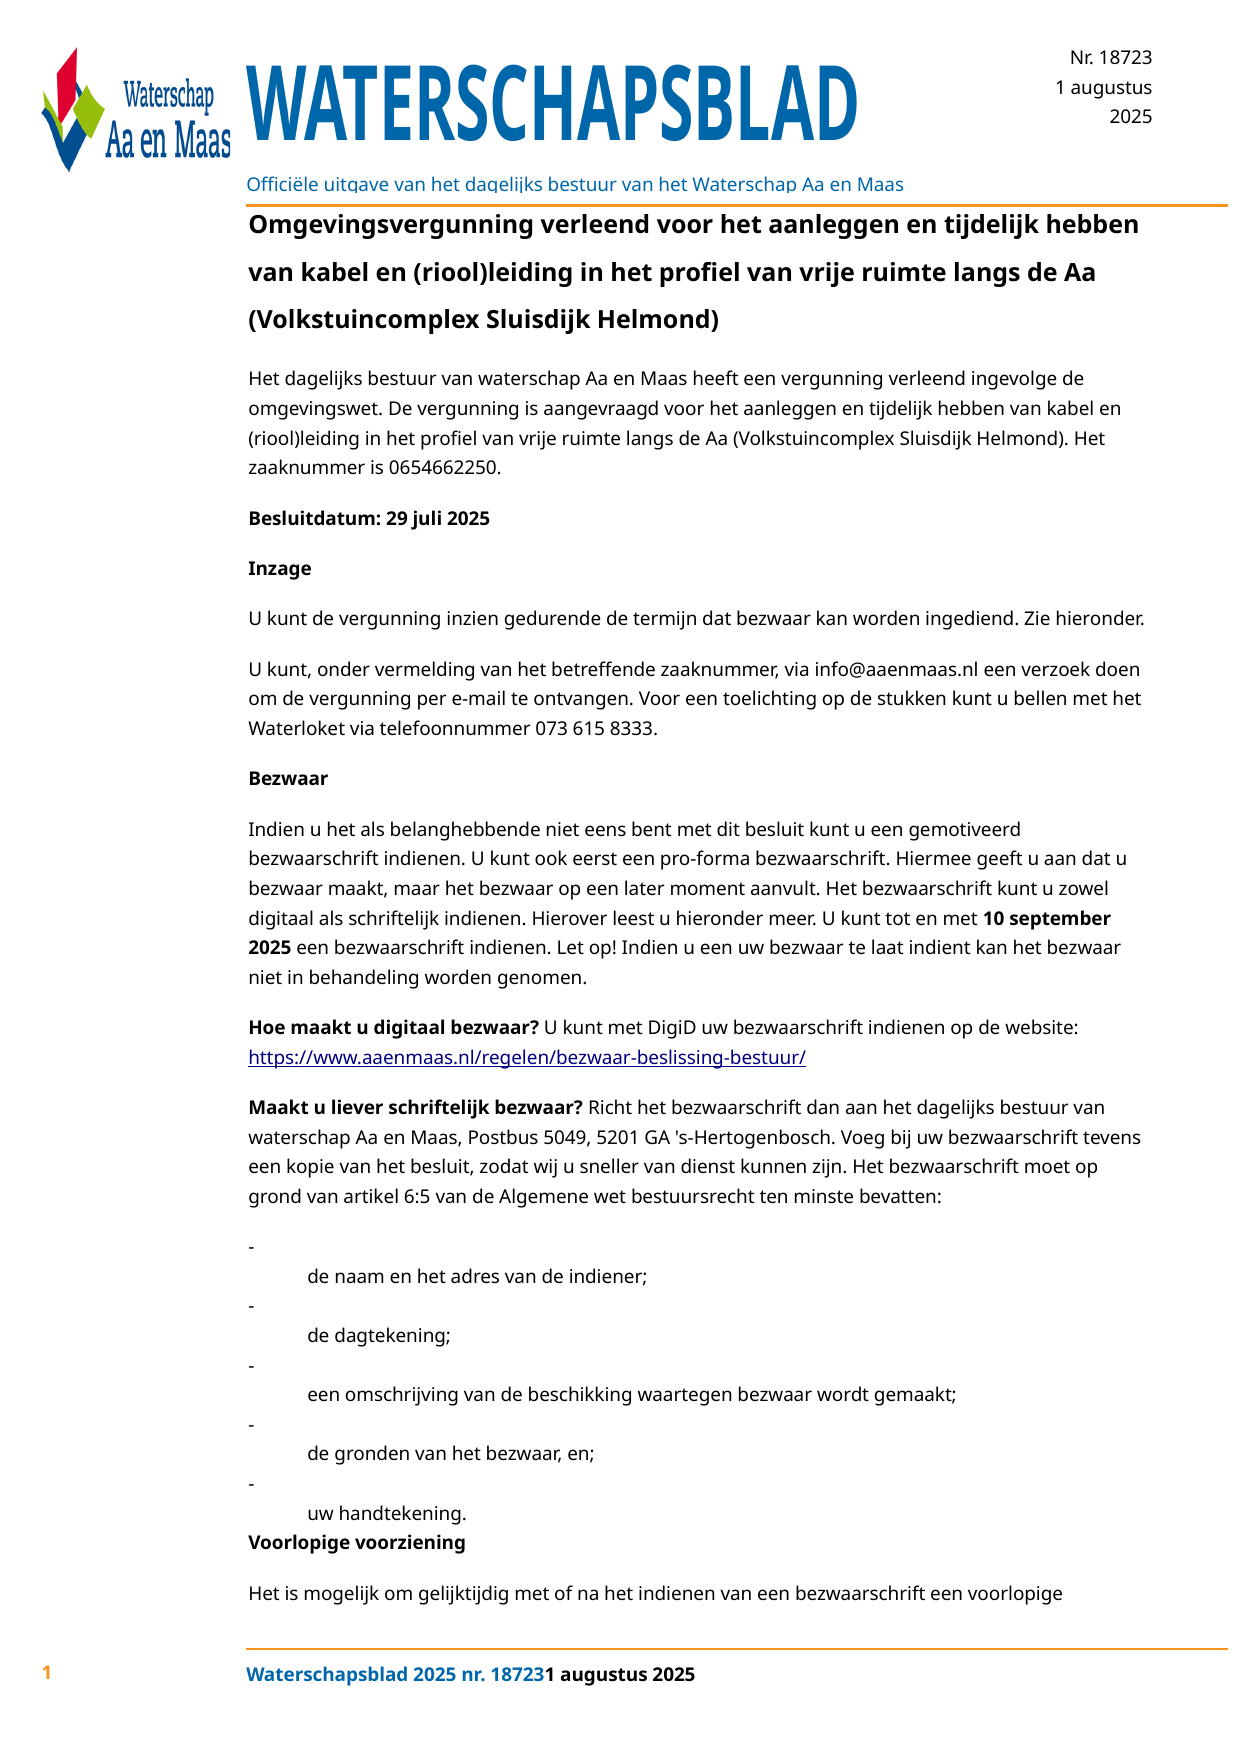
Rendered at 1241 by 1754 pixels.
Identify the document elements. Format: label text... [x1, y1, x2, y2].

list de dagtekening; [248, 1322, 1152, 1348]
text Het is mogelijk om gelijktijdig met of na het indienen van een bezwaarschrift een voorlopige [248, 1580, 1152, 1605]
text Hoe maakt u digitaal bezwaar? U kunt met DigiD uw bezwaarschrift indienen op de website: https://www.aaenmaas.nl/regelen/bezwaar-beslissing-bestuur/ [248, 1014, 1152, 1069]
text U kunt, onder vermelding van het betreffende zaaknummer, via info@aaenmaas.nl een verzoek doen om de vergunning per e-mail te ontvangen. Voor een toelichting op de stukken kunt u bellen met het Waterloket via telefoonnummer 073 615 8333. [248, 656, 1152, 741]
text Inzage [248, 555, 1152, 581]
list de naam en het adres van de indiener; [248, 1263, 1152, 1289]
text U kunt de vergunning inzien gedurende de termijn dat bezwaar kan worden ingediend. Zie hieronder. [248, 606, 1152, 631]
text Maakt u liever schriftelijk bezwaar? Richt het bezwaarschrift dan aan het dagelijks bestuur van waterschap Aa en Maas, Postbus 5049, 5201 GA 's-Hertogenbosch. Voeg bij uw bezwaarschrift tevens een kopie van het besluit, zodat wij u sneller van dienst kunnen zijn. Het bezwaarschrift moet op grond van artikel 6:5 van de Algemene wet bestuursrecht ten minste bevatten: [248, 1094, 1152, 1209]
text Voorlopige voorziening [248, 1529, 1152, 1555]
text Het dagelijks bestuur van waterschap Aa en Maas heeft een vergunning verleend ingevolge de omgevingswet. De vergunning is aangevraagd voor het aanleggen en tijdelijk hebben van kabel en (riool)leiding in het profiel van vrije ruimte langs de Aa (Volkstuincomplex Sluisdijk Helmond). Het zaaknummer is 0654662250. [248, 366, 1152, 480]
list uw handtekening. [248, 1500, 1152, 1525]
text Omgevingsvergunning verleend voor het aanleggen en tijdelijk hebben van kabel en (riool)leiding in het profiel van vrije ruimte langs de Aa (Volkstuincomplex Sluisdijk Helmond) [248, 207, 1152, 336]
picture [41, 47, 231, 172]
text Bezwaar [248, 766, 1152, 791]
list de gronden van het bezwaar, en; [248, 1441, 1152, 1466]
text Besluitdatum: 29 juli 2025 [248, 505, 1152, 530]
list een omschrijving van de beschikking waartegen bezwaar wordt gemaakt; [248, 1381, 1152, 1407]
text Indien u het als belanghebbende niet eens bent met dit besluit kunt u een gemotiveerd bezwaarschrift indienen. U kunt ook eerst een pro-forma bezwaarschrift. Hiermee geeft u aan dat u bezwaar maakt, maar het bezwaar op een later moment aanvult. Het bezwaarschrift kunt u zowel digitaal als schriftelijk indienen. Hierover leest u hieronder meer. U kunt tot en met 10 september 2025 een bezwaarschrift indienen. Let op! Indien u een uw bezwaar te laat indient kan het bezwaar niet in behandeling worden genomen. [248, 816, 1152, 989]
